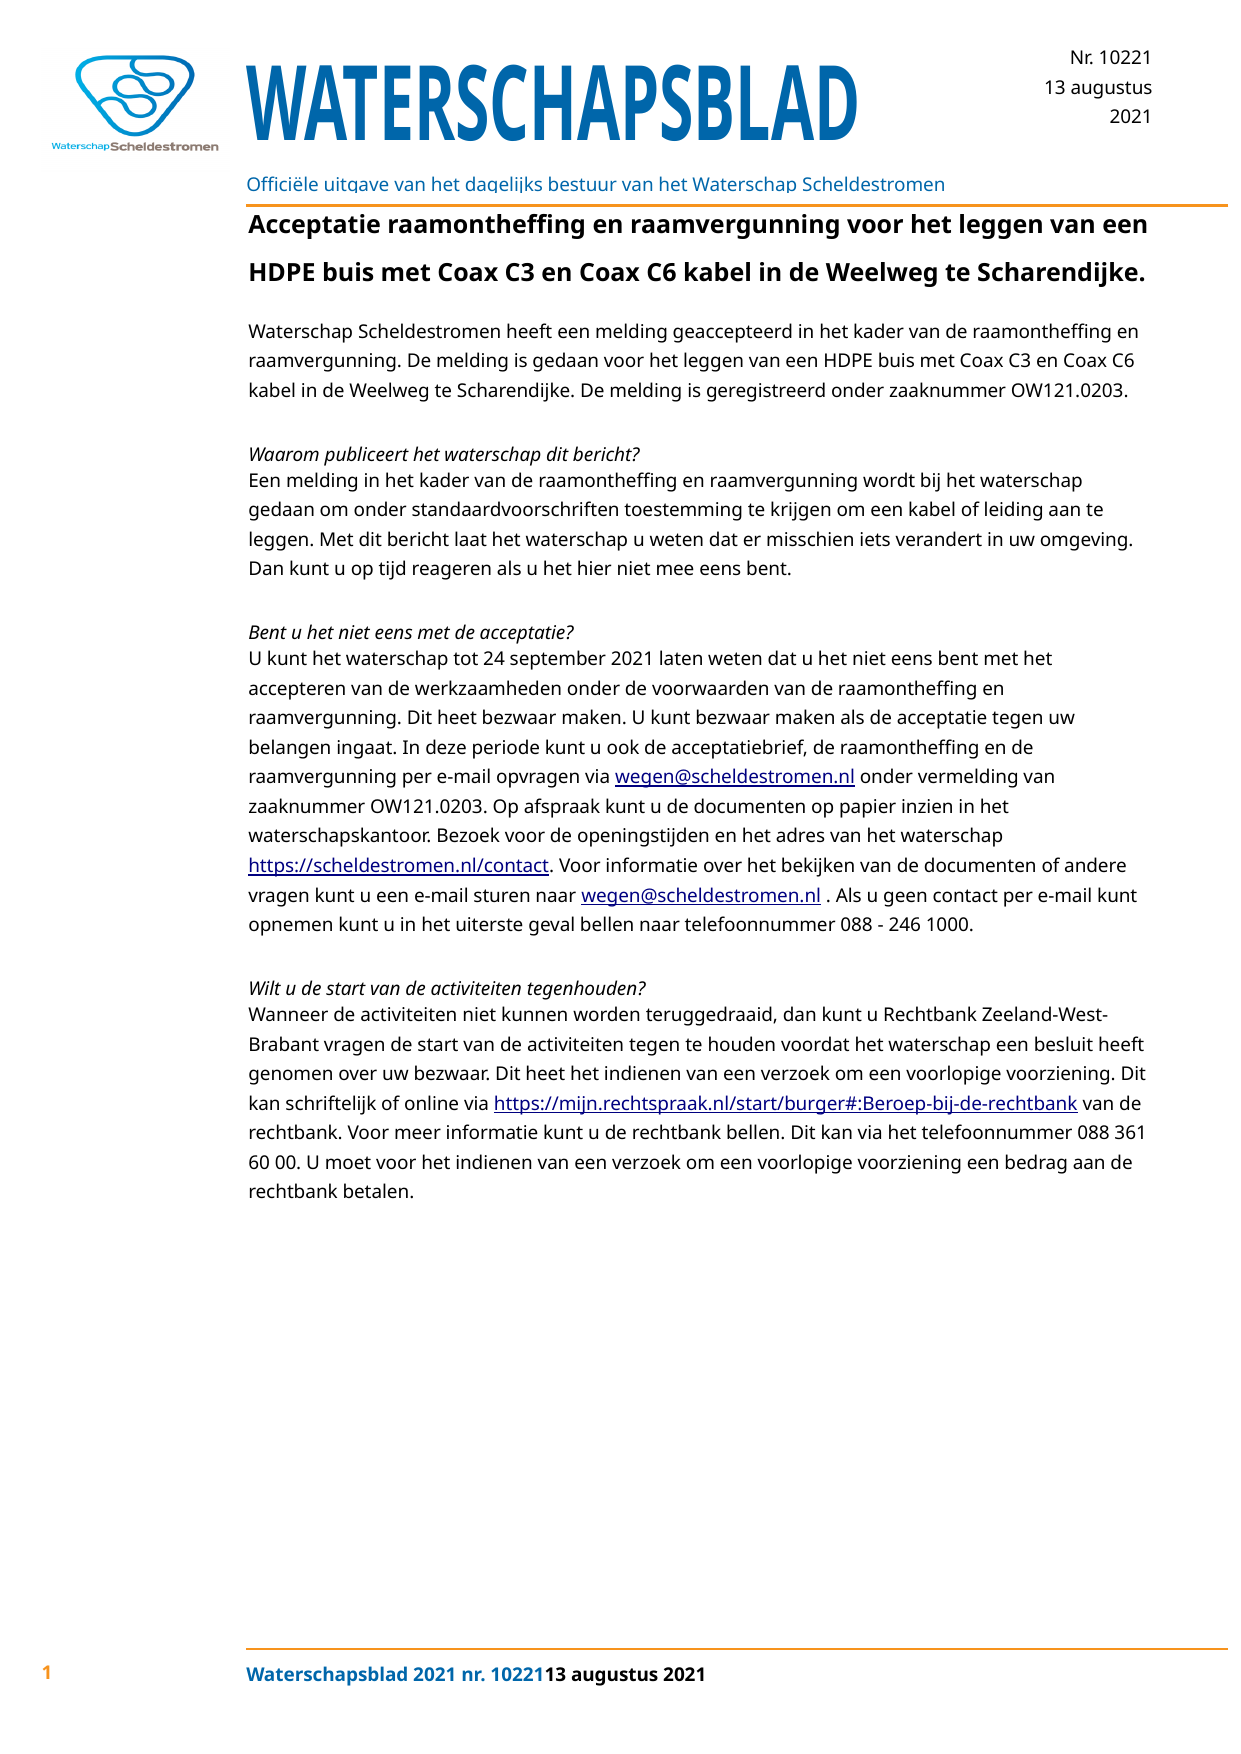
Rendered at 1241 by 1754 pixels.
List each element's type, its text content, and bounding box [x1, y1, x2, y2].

text Waarom publiceert het waterschap dit bericht? [248, 441, 1152, 467]
text Wanneer de activiteiten niet kunnen worden teruggedraaid, dan kunt u Rechtbank Zeeland-West-Brabant vragen de start van de activiteiten tegen te houden voordat het waterschap een besluit heeft genomen over uw bezwaar. Dit heet het indienen van een verzoek om een voorlopige voorziening. Dit kan schriftelijk of online via https://mijn.rechtspraak.nl/start/burger#:Beroep-bij-de-rechtbank van de rechtbank. Voor meer informatie kunt u de rechtbank bellen. Dit kan via het telefoonnummer 088 361 60 00. U moet voor het indienen van een verzoek om een voorlopige voorziening een bedrag aan de rechtbank betalen. [248, 1001, 1152, 1204]
text Acceptatie raamontheffing en raamvergunning voor het leggen van een HDPE buis met Coax C3 en Coax C6 kabel in de Weelweg te Scharendijke. [248, 207, 1152, 288]
text Bent u het niet eens met de acceptatie? [248, 619, 1152, 645]
text Een melding in het kader van de raamontheffing en raamvergunning wordt bij het waterschap gedaan om onder standaardvoorschriften toestemming te krijgen om een kabel of leiding aan te leggen. Met dit bericht laat het waterschap u weten dat er misschien iets verandert in uw omgeving. Dan kunt u op tijd reageren als u het hier niet mee eens bent. [248, 467, 1152, 581]
text U kunt het waterschap tot 24 september 2021 laten weten dat u het niet eens bent met het accepteren van de werkzaamheden onder de voorwaarden van de raamontheffing en raamvergunning. Dit heet bezwaar maken. U kunt bezwaar maken als de acceptatie tegen uw belangen ingaat. In deze periode kunt u ook de acceptatiebrief, de raamontheffing en de raamvergunning per e-mail opvragen via wegen@scheldestromen.nl onder vermelding van zaaknummer OW121.0203. Op afspraak kunt u de documenten op papier inzien in het waterschapskantoor. Bezoek voor de openingstijden en het adres van het waterschap https://scheldestromen.nl/contact. Voor informatie over het bekijken van de documenten of andere vragen kunt u een e-mail sturen naar wegen@scheldestromen.nl . Als u geen contact per e-mail kunt opnemen kunt u in het uiterste geval bellen naar telefoonnummer 088 - 246 1000. [248, 645, 1152, 937]
text Waterschap Scheldestromen heeft een melding geaccepteerd in het kader van de raamontheffing en raamvergunning. De melding is gedaan voor het leggen van een HDPE buis met Coax C3 en Coax C6 kabel in de Weelweg te Scharendijke. De melding is geregistreerd onder zaaknummer OW121.0203. [248, 318, 1152, 403]
picture [41, 47, 231, 172]
text Wilt u de start van de activiteiten tegenhouden? [248, 975, 1152, 1001]
